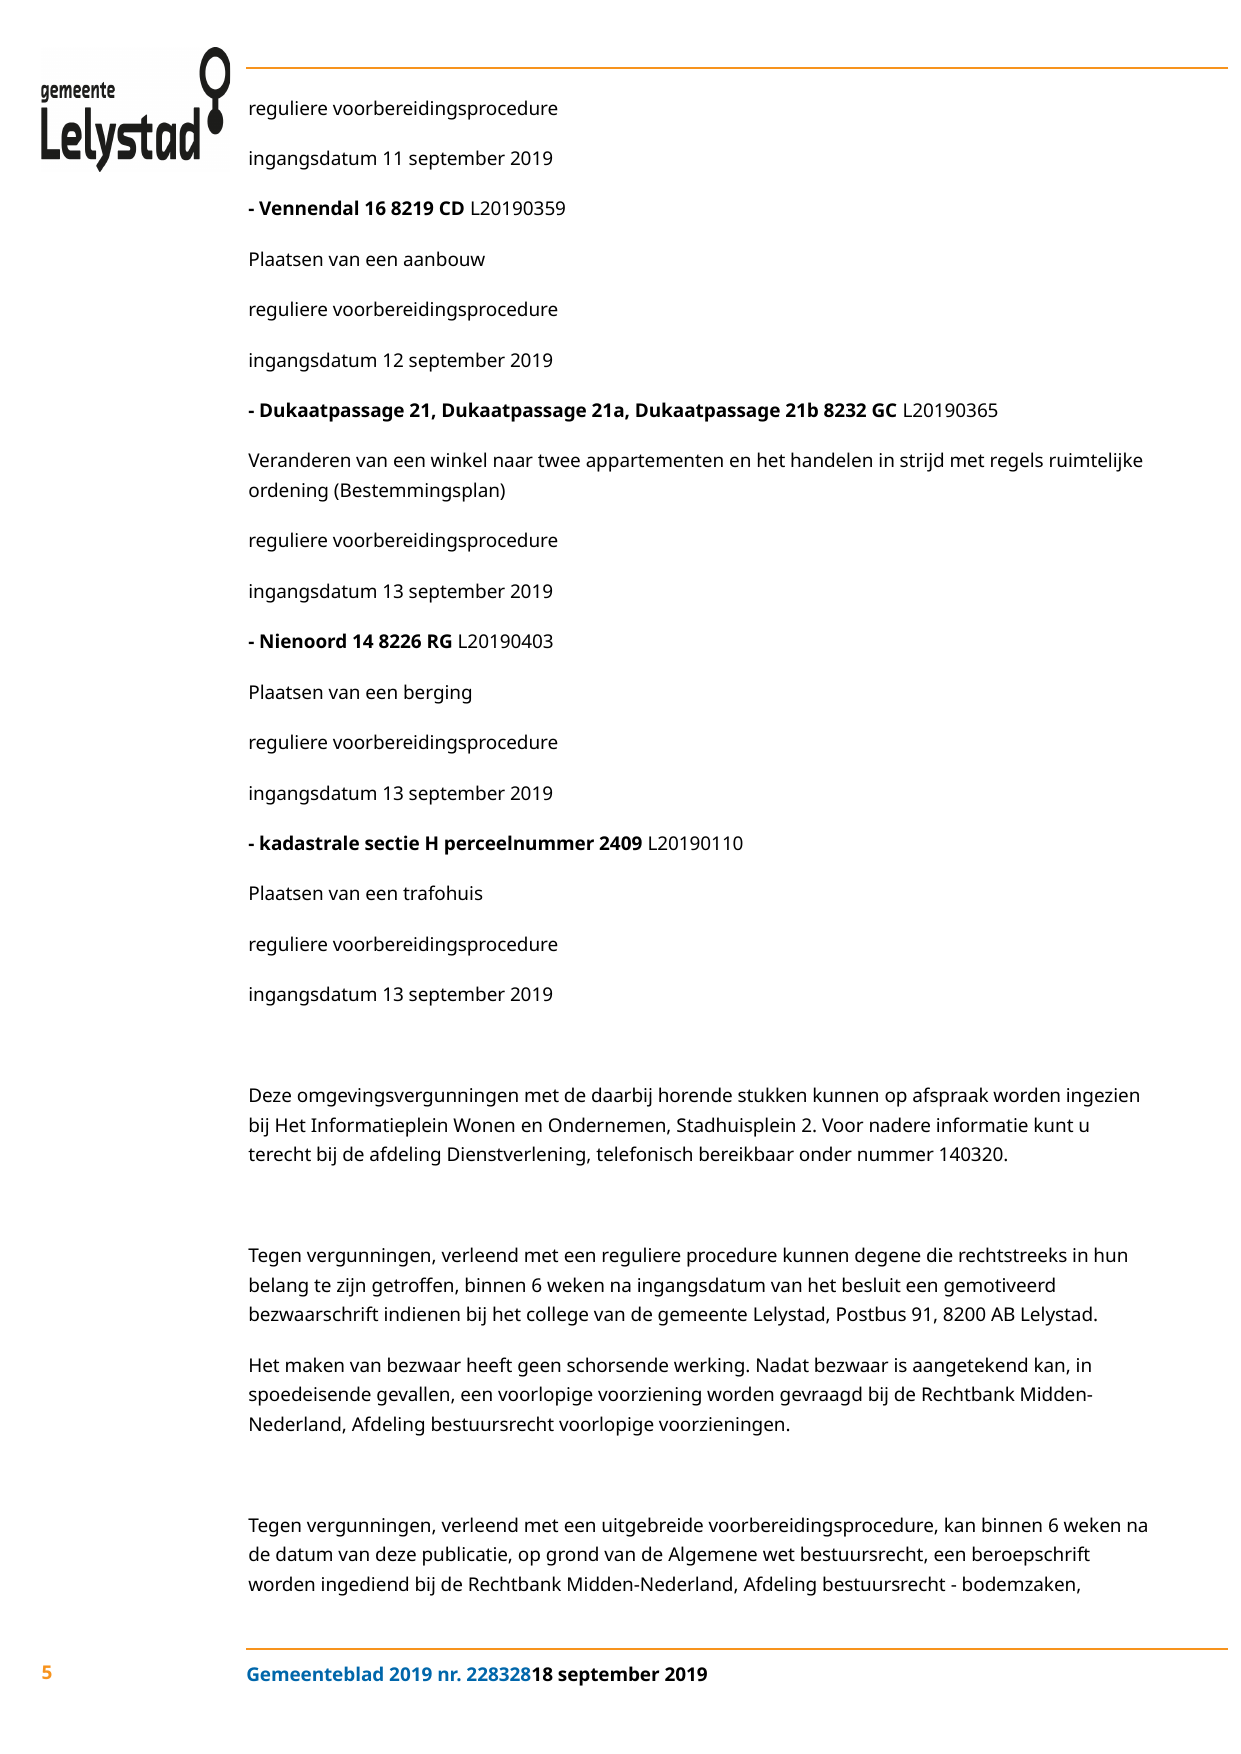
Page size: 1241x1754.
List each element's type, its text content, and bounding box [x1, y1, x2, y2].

text reguliere voorbereidingsprocedure [248, 528, 1152, 553]
text Plaatsen van een berging [248, 679, 1152, 705]
text - Nienoord 14 8226 RG L20190403 [248, 628, 1152, 654]
text ingangsdatum 11 september 2019 [248, 145, 1152, 171]
text reguliere voorbereidingsprocedure [248, 95, 1152, 121]
text reguliere voorbereidingsprocedure [248, 729, 1152, 755]
text ingangsdatum 13 september 2019 [248, 780, 1152, 806]
text ingangsdatum 13 september 2019 [248, 578, 1152, 604]
text Het maken van bezwaar heeft geen schorsende werking. Nadat bezwaar is aangetekend kan, in spoedeisende gevallen, een voorlopige voorziening worden gevraagd bij de Rechtbank Midden-Nederland, Afdeling bestuursrecht voorlopige voorzieningen. [248, 1352, 1152, 1437]
text Veranderen van een winkel naar twee appartementen en het handelen in strijd met regels ruimtelijke ordening (Bestemmingsplan) [248, 448, 1152, 503]
text ingangsdatum 12 september 2019 [248, 347, 1152, 373]
text Tegen vergunningen, verleend met een uitgebreide voorbereidingsprocedure, kan binnen 6 weken na de datum van deze publicatie, op grond van de Algemene wet bestuursrecht, een beroepschrift worden ingediend bij de Rechtbank Midden-Nederland, Afdeling bestuursrecht - bodemzaken, [248, 1512, 1152, 1597]
text Plaatsen van een trafohuis [248, 881, 1152, 906]
text Plaatsen van een aanbouw [248, 246, 1152, 272]
text - kadastrale sectie H perceelnummer 2409 L20190110 [248, 830, 1152, 856]
text Deze omgevingsvergunningen met de daarbij horende stukken kunnen op afspraak worden ingezien bij Het Informatieplein Wonen en Ondernemen, Stadhuisplein 2. Voor nadere informatie kunt u terecht bij de afdeling Dienstverlening, telefonisch bereikbaar onder nummer 140320. [248, 1082, 1152, 1167]
text Tegen vergunningen, verleend met een reguliere procedure kunnen degene die rechtstreeks in hun belang te zijn getroffen, binnen 6 weken na ingangsdatum van het besluit een gemotiveerd bezwaarschrift indienen bij het college van de gemeente Lelystad, Postbus 91, 8200 AB Lelystad. [248, 1242, 1152, 1327]
text reguliere voorbereidingsprocedure [248, 296, 1152, 322]
picture [41, 47, 231, 172]
text - Dukaatpassage 21, Dukaatpassage 21a, Dukaatpassage 21b 8232 GC L20190365 [248, 397, 1152, 423]
text ingangsdatum 13 september 2019 [248, 981, 1152, 1007]
text reguliere voorbereidingsprocedure [248, 931, 1152, 957]
text - Vennendal 16 8219 CD L20190359 [248, 196, 1152, 221]
